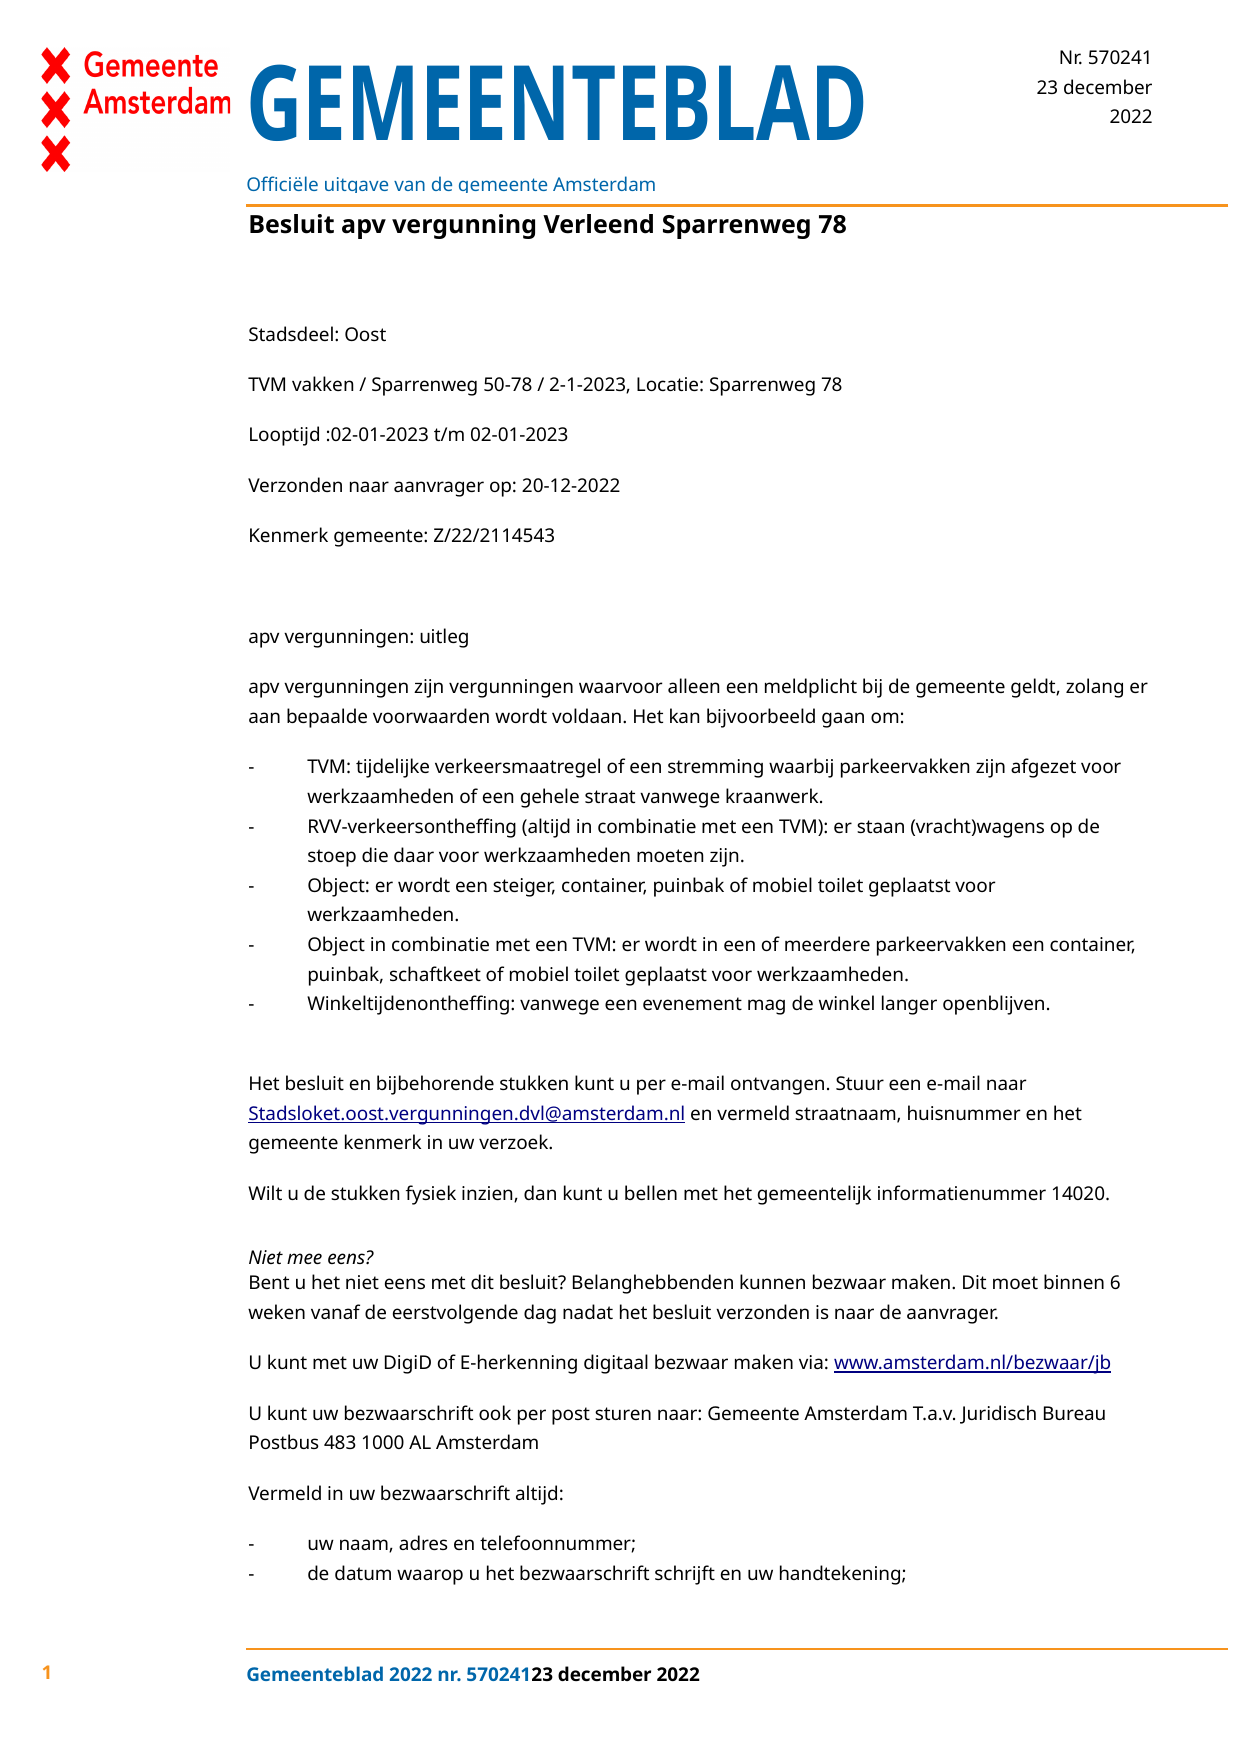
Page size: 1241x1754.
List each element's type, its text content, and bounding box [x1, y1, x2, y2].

text Het besluit en bijbehorende stukken kunt u per e-mail ontvangen. Stuur een e-mail naar Stadsloket.oost.vergunningen.dvl@amsterdam.nl en vermeld straatnaam, huisnummer en het gemeente kenmerk in uw verzoek. [248, 1070, 1152, 1155]
text U kunt uw bezwaarschrift ook per post sturen naar: Gemeente Amsterdam T.a.v. Juridisch Bureau Postbus 483 1000 AL Amsterdam [248, 1400, 1152, 1455]
text apv vergunningen: uitleg [248, 623, 1152, 649]
list Object: er wordt een steiger, container, puinbak of mobiel toilet geplaatst voor werkzaamheden. [248, 872, 1152, 927]
text Kenmerk gemeente: Z/22/2114543 [248, 522, 1152, 548]
list Object in combinatie met een TVM: er wordt in een of meerdere parkeervakken een container, puinbak, schaftkeet of mobiel toilet geplaatst voor werkzaamheden. [248, 931, 1152, 986]
list RVV-verkeersontheffing (altijd in combinatie met een TVM): er staan (vracht)wagens op de stoep die daar voor werkzaamheden moeten zijn. [248, 813, 1152, 868]
text Niet mee eens? [248, 1244, 1152, 1269]
list Winkeltijdenontheffing: vanwege een evenement mag de winkel langer openblijven. [248, 990, 1152, 1016]
picture [41, 47, 231, 172]
text Vermeld in uw bezwaarschrift altijd: [248, 1480, 1152, 1506]
list TVM: tijdelijke verkeersmaatregel of een stremming waarbij parkeervakken zijn afgezet voor werkzaamheden of een gehele straat vanwege kraanwerk. [248, 754, 1152, 809]
text Verzonden naar aanvrager op: 20-12-2022 [248, 472, 1152, 498]
text U kunt met uw DigiD of E-herkenning digitaal bezwaar maken via: www.amsterdam.nl/bezwaar/jb [248, 1349, 1152, 1375]
list uw naam, adres en telefoonnummer; [248, 1530, 1152, 1556]
text TVM vakken / Sparrenweg 50-78 / 2-1-2023, Locatie: Sparrenweg 78 [248, 371, 1152, 397]
text Wilt u de stukken fysiek inzien, dan kunt u bellen met het gemeentelijk informatienummer 14020. [248, 1180, 1152, 1206]
text Stadsdeel: Oost [248, 321, 1152, 346]
text apv vergunningen zijn vergunningen waarvoor alleen een meldplicht bij de gemeente geldt, zolang er aan bepaalde voorwaarden wordt voldaan. Het kan bijvoorbeeld gaan om: [248, 674, 1152, 729]
text Looptijd :02-01-2023 t/m 02-01-2023 [248, 422, 1152, 447]
text Bent u het niet eens met dit besluit? Belanghebbenden kunnen bezwaar maken. Dit moet binnen 6 weken vanaf de eerstvolgende dag nadat het besluit verzonden is naar de aanvrager. [248, 1269, 1152, 1325]
text Besluit apv vergunning Verleend Sparrenweg 78 [248, 207, 1152, 241]
list de datum waarop u het bezwaarschrift schrijft en uw handtekening; [248, 1560, 1152, 1586]
